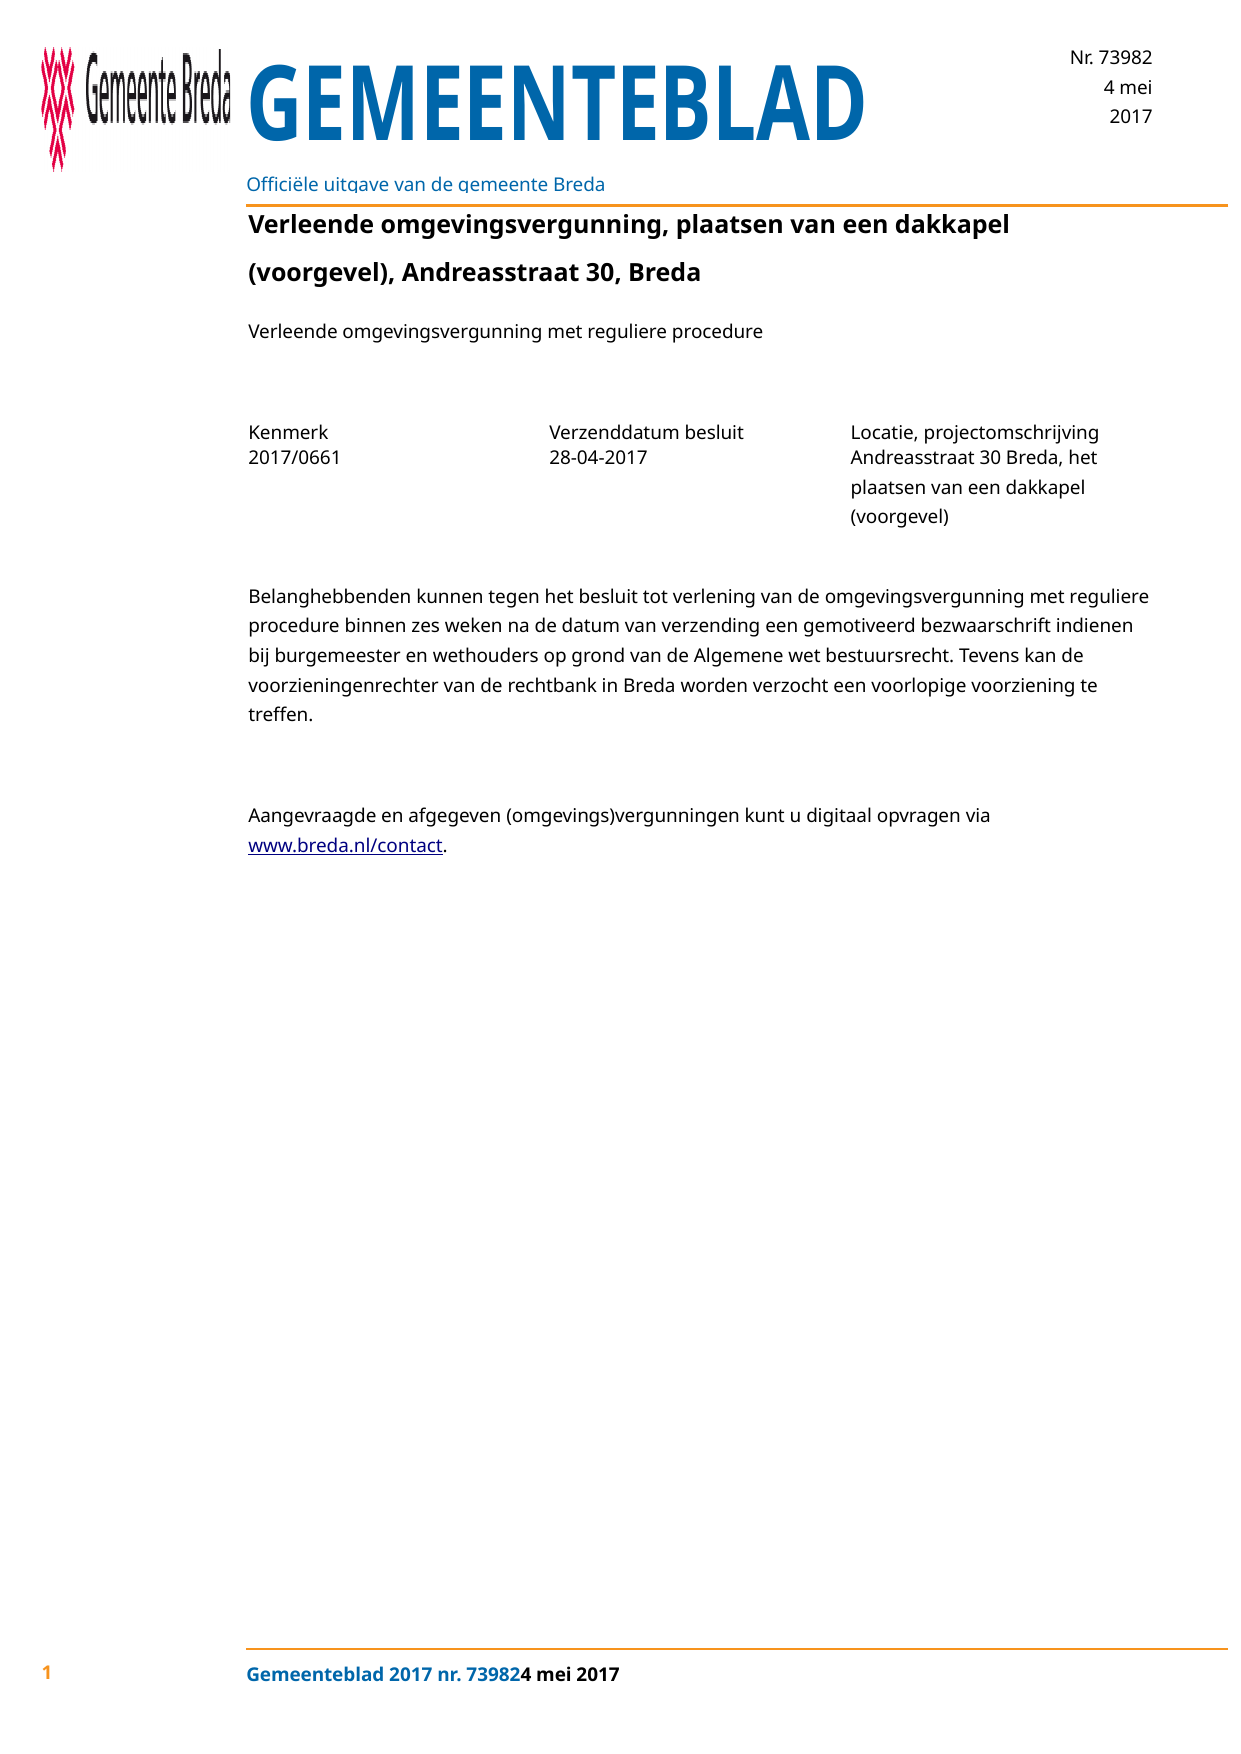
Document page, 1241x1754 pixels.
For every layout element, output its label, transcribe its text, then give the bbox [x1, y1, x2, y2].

table_cell 28-04-2017 [549, 445, 850, 529]
table_cell 2017/0661 [248, 445, 549, 529]
table_header Kenmerk [248, 419, 549, 444]
text Belanghebbenden kunnen tegen het besluit tot verlening van de omgevingsvergunning met reguliere procedure binnen zes weken na de datum van verzending een gemotiveerd bezwaarschrift indienen bij burgemeester en wethouders op grond van de Algemene wet bestuursrecht. Tevens kan de voorzieningenrechter van de rechtbank in Breda worden verzocht een voorlopige voorziening te treffen. [248, 583, 1152, 727]
text Verleende omgevingsvergunning met reguliere procedure [248, 318, 1152, 344]
table_header Locatie, projectomschrijving [850, 419, 1152, 444]
text Aangevraagde en afgegeven (omgevings)vergunningen kunt u digitaal opvragen via www.breda.nl/contact. [248, 802, 1152, 858]
table_cell Andreasstraat 30 Breda, het plaatsen van een dakkapel (voorgevel) [850, 445, 1152, 529]
table_header Verzenddatum besluit [549, 419, 850, 444]
text Verleende omgevingsvergunning, plaatsen van een dakkapel (voorgevel), Andreasstraat 30, Breda [248, 207, 1152, 288]
picture [41, 47, 231, 172]
